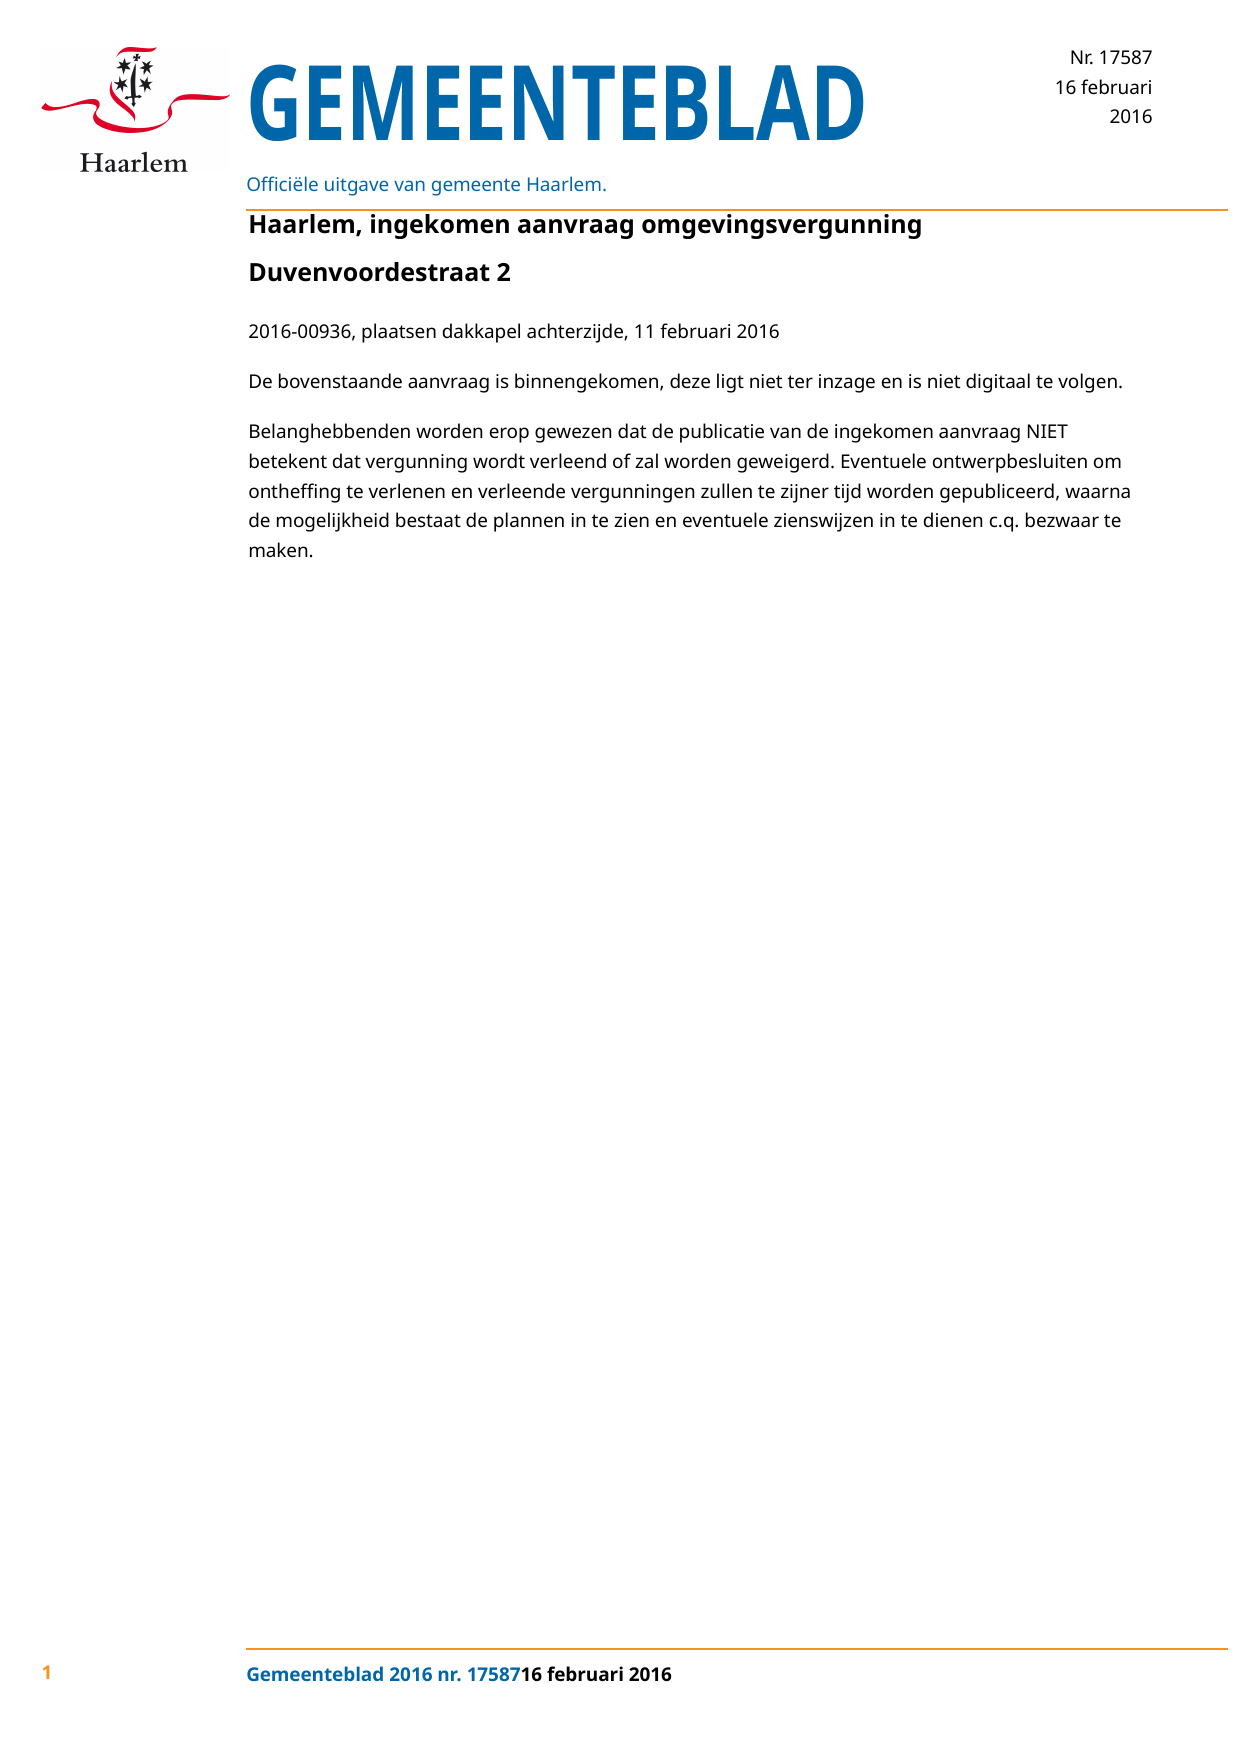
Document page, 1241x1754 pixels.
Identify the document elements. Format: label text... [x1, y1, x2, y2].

text Haarlem, ingekomen aanvraag omgevingsvergunning Duvenvoordestraat 2 [248, 211, 1152, 288]
text De bovenstaande aanvraag is binnengekomen, deze ligt niet ter inzage en is niet digitaal te volgen. [248, 368, 1152, 394]
text Belanghebbenden worden erop gewezen dat de publicatie van de ingekomen aanvraag NIET betekent dat vergunning wordt verleend of zal worden geweigerd. Eventuele ontwerpbesluiten om ontheffing te verlenen en verleende vergunningen zullen te zijner tijd worden gepubliceerd, waarna de mogelijkheid bestaat de plannen in te zien en eventuele zienswijzen in te dienen c.q. bezwaar te maken. [248, 419, 1152, 563]
text 2016-00936, plaatsen dakkapel achterzijde, 11 februari 2016 [248, 318, 1152, 344]
picture [41, 47, 231, 172]
